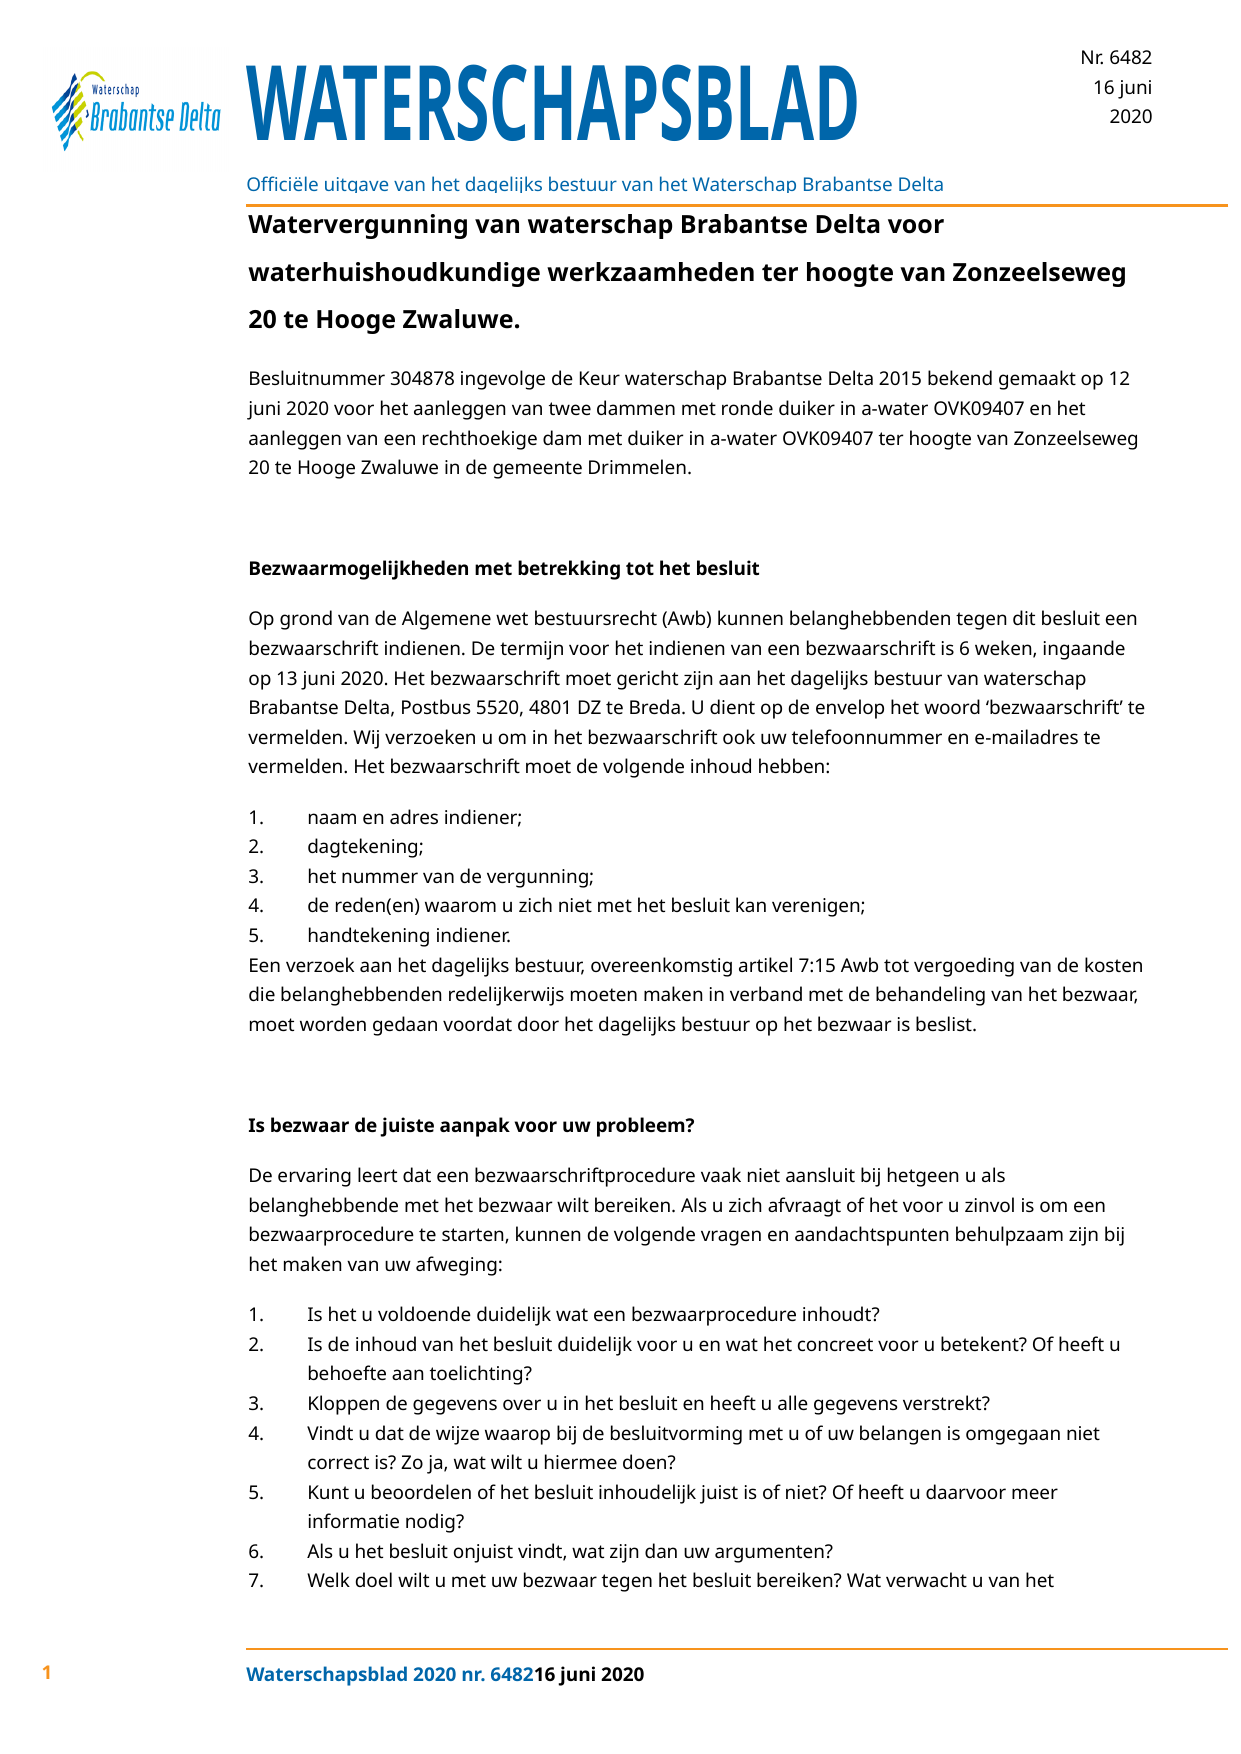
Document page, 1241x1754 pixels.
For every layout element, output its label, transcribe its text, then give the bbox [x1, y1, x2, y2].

list de reden(en) waarom u zich niet met het besluit kan verenigen; [248, 893, 1152, 918]
list Kloppen de gegevens over u in het besluit en heeft u alle gegevens verstrekt? [248, 1390, 1152, 1416]
text Is bezwaar de juiste aanpak voor uw probleem? [248, 1112, 1152, 1137]
list Als u het besluit onjuist vindt, wat zijn dan uw argumenten? [248, 1538, 1152, 1564]
list Is het u voldoende duidelijk wat een bezwaarprocedure inhoudt? [248, 1301, 1152, 1327]
picture [41, 47, 231, 172]
text Op grond van de Algemene wet bestuursrecht (Awb) kunnen belanghebbenden tegen dit besluit een bezwaarschrift indienen. De termijn voor het indienen van een bezwaarschrift is 6 weken, ingaande op 13 juni 2020. Het bezwaarschrift moet gericht zijn aan het dagelijks bestuur van waterschap Brabantse Delta, Postbus 5520, 4801 DZ te Breda. U dient op de envelop het woord ‘bezwaarschrift’ te vermelden. Wij verzoeken u om in het bezwaarschrift ook uw telefoonnummer en e‑mailadres te vermelden. Het bezwaarschrift moet de volgende inhoud hebben: [248, 606, 1152, 779]
text Watervergunning van waterschap Brabantse Delta voor waterhuishoudkundige werkzaamheden ter hoogte van Zonzeelseweg 20 te Hooge Zwaluwe. [248, 207, 1152, 336]
list Kunt u beoordelen of het besluit inhoudelijk juist is of niet? Of heeft u daarvoor meer informatie nodig? [248, 1479, 1152, 1534]
list het nummer van de vergunning; [248, 863, 1152, 889]
list naam en adres indiener; [248, 804, 1152, 829]
text Bezwaarmogelijkheden met betrekking tot het besluit [248, 555, 1152, 581]
list handtekening indiener. [248, 922, 1152, 948]
list Is de inhoud van het besluit duidelijk voor u en wat het concreet voor u betekent? Of heeft u behoefte aan toelichting? [248, 1331, 1152, 1386]
list Vindt u dat de wijze waarop bij de besluitvorming met u of uw belangen is omgegaan niet correct is? Zo ja, wat wilt u hiermee doen? [248, 1420, 1152, 1475]
text De ervaring leert dat een bezwaarschriftprocedure vaak niet aansluit bij hetgeen u als belanghebbende met het bezwaar wilt bereiken. Als u zich afvraagt of het voor u zinvol is om een bezwaarprocedure te starten, kunnen de volgende vragen en aandachtspunten behulpzaam zijn bij het maken van uw afweging: [248, 1162, 1152, 1277]
list Welk doel wilt u met uw bezwaar tegen het besluit bereiken? Wat verwacht u van het [248, 1568, 1152, 1593]
list dagtekening; [248, 833, 1152, 859]
text Besluitnummer 304878 ingevolge de Keur waterschap Brabantse Delta 2015 bekend gemaakt op 12 juni 2020 voor het aanleggen van twee dammen met ronde duiker in a-water OVK09407 en het aanleggen van een rechthoekige dam met duiker in a-water OVK09407 ter hoogte van Zonzeelseweg 20 te Hooge Zwaluwe in de gemeente Drimmelen. [248, 366, 1152, 480]
text Een verzoek aan het dagelijks bestuur, overeenkomstig artikel 7:15 Awb tot vergoeding van de kosten die belanghebbenden redelijkerwijs moeten maken in verband met de behandeling van het bezwaar, moet worden gedaan voordat door het dagelijks bestuur op het bezwaar is beslist. [248, 952, 1152, 1037]
